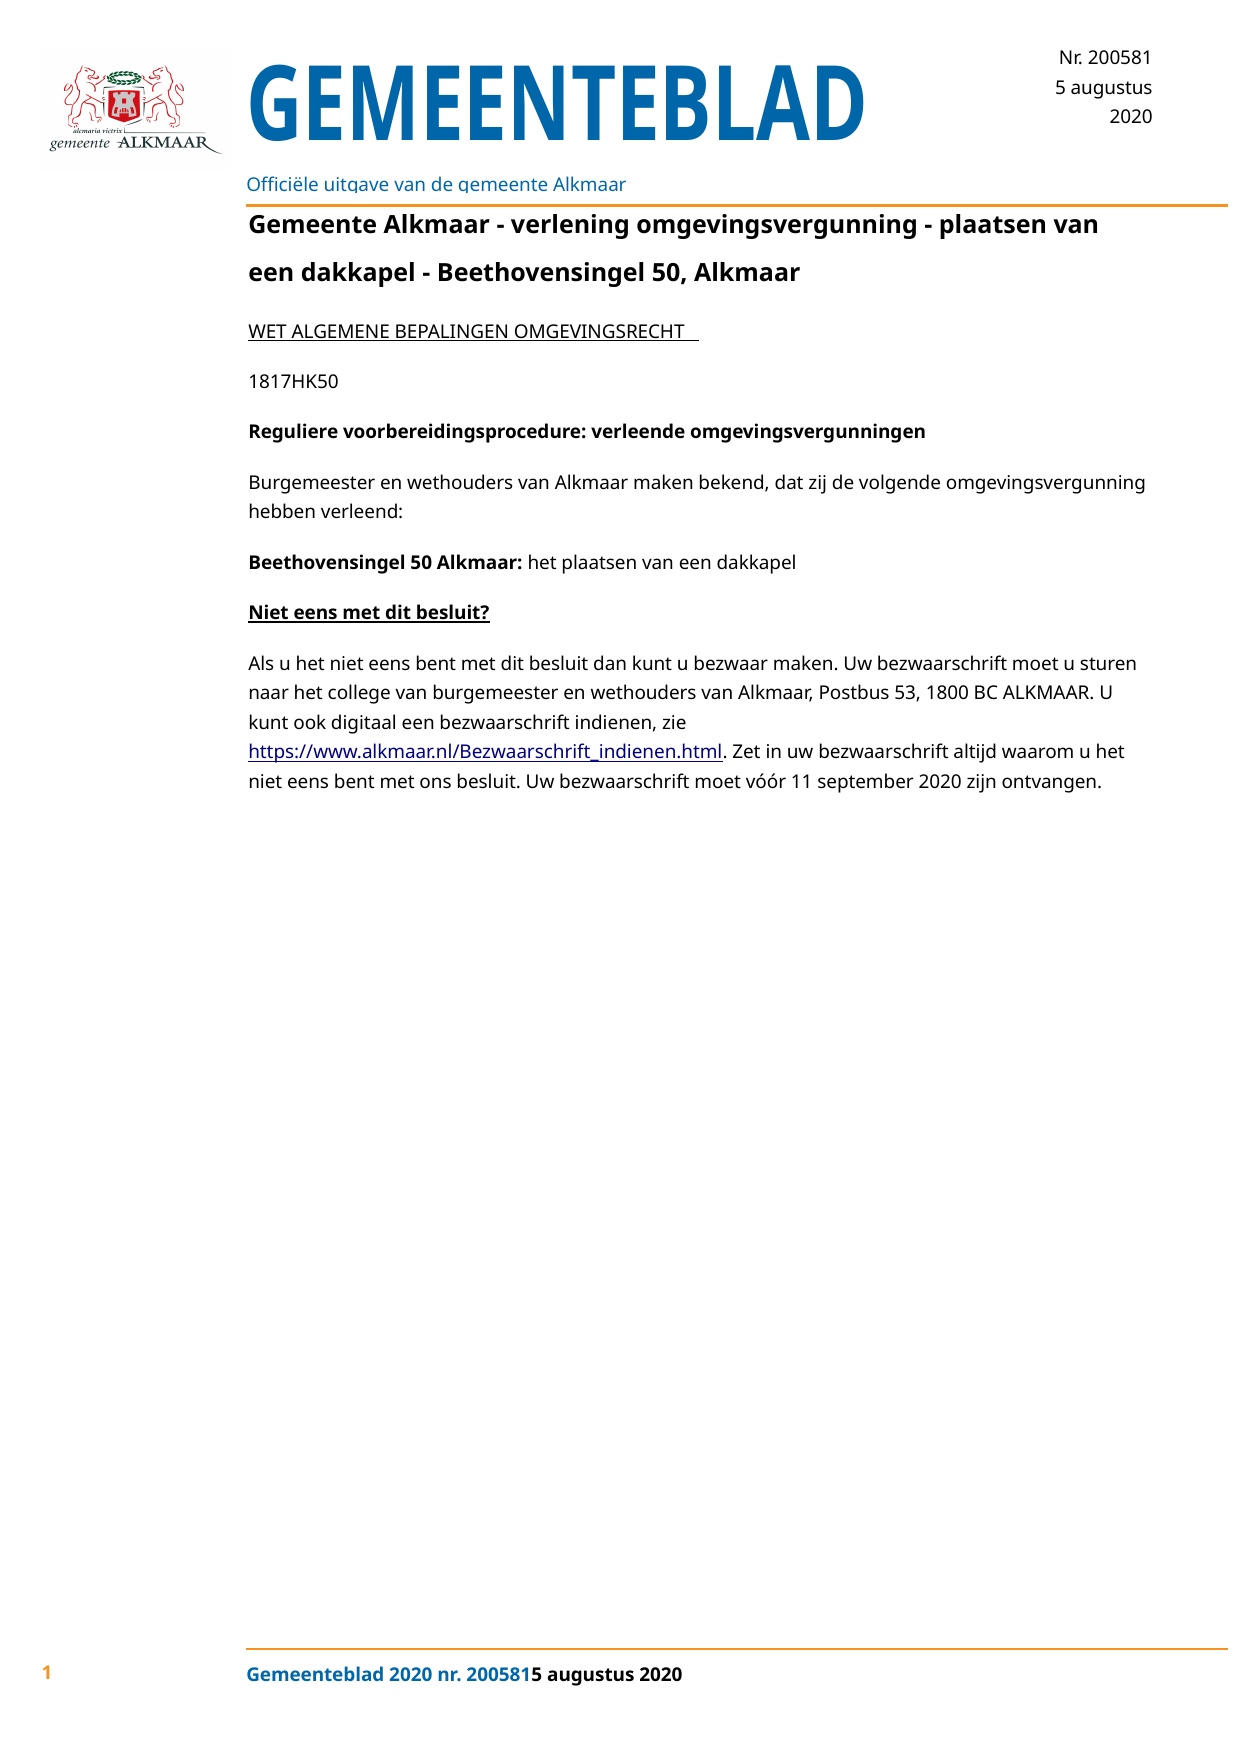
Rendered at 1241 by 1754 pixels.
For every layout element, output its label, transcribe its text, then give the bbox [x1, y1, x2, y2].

text Gemeente Alkmaar - verlening omgevingsvergunning - plaatsen van een dakkapel - Beethovensingel 50, Alkmaar [248, 207, 1152, 288]
text Als u het niet eens bent met dit besluit dan kunt u bezwaar maken. Uw bezwaarschrift moet u sturen naar het college van burgemeester en wethouders van Alkmaar, Postbus 53, 1800 BC ALKMAAR. U kunt ook digitaal een bezwaarschrift indienen, zie https://www.alkmaar.nl/Bezwaarschrift_indienen.html. Zet in uw bezwaarschrift altijd waarom u het niet eens bent met ons besluit. Uw bezwaarschrift moet vóór 11 september 2020 zijn ontvangen. [248, 650, 1152, 794]
picture [41, 47, 231, 172]
text 1817HK50 [248, 368, 1152, 394]
text Niet eens met dit besluit? [248, 599, 1152, 625]
text Beethovensingel 50 Alkmaar: het plaatsen van een dakkapel [248, 549, 1152, 575]
text WET ALGEMENE BEPALINGEN OMGEVINGSRECHT [248, 318, 1152, 344]
text Reguliere voorbereidingsprocedure: verleende omgevingsvergunningen [248, 419, 1152, 444]
text Burgemeester en wethouders van Alkmaar maken bekend, dat zij de volgende omgevingsvergunning hebben verleend: [248, 469, 1152, 524]
